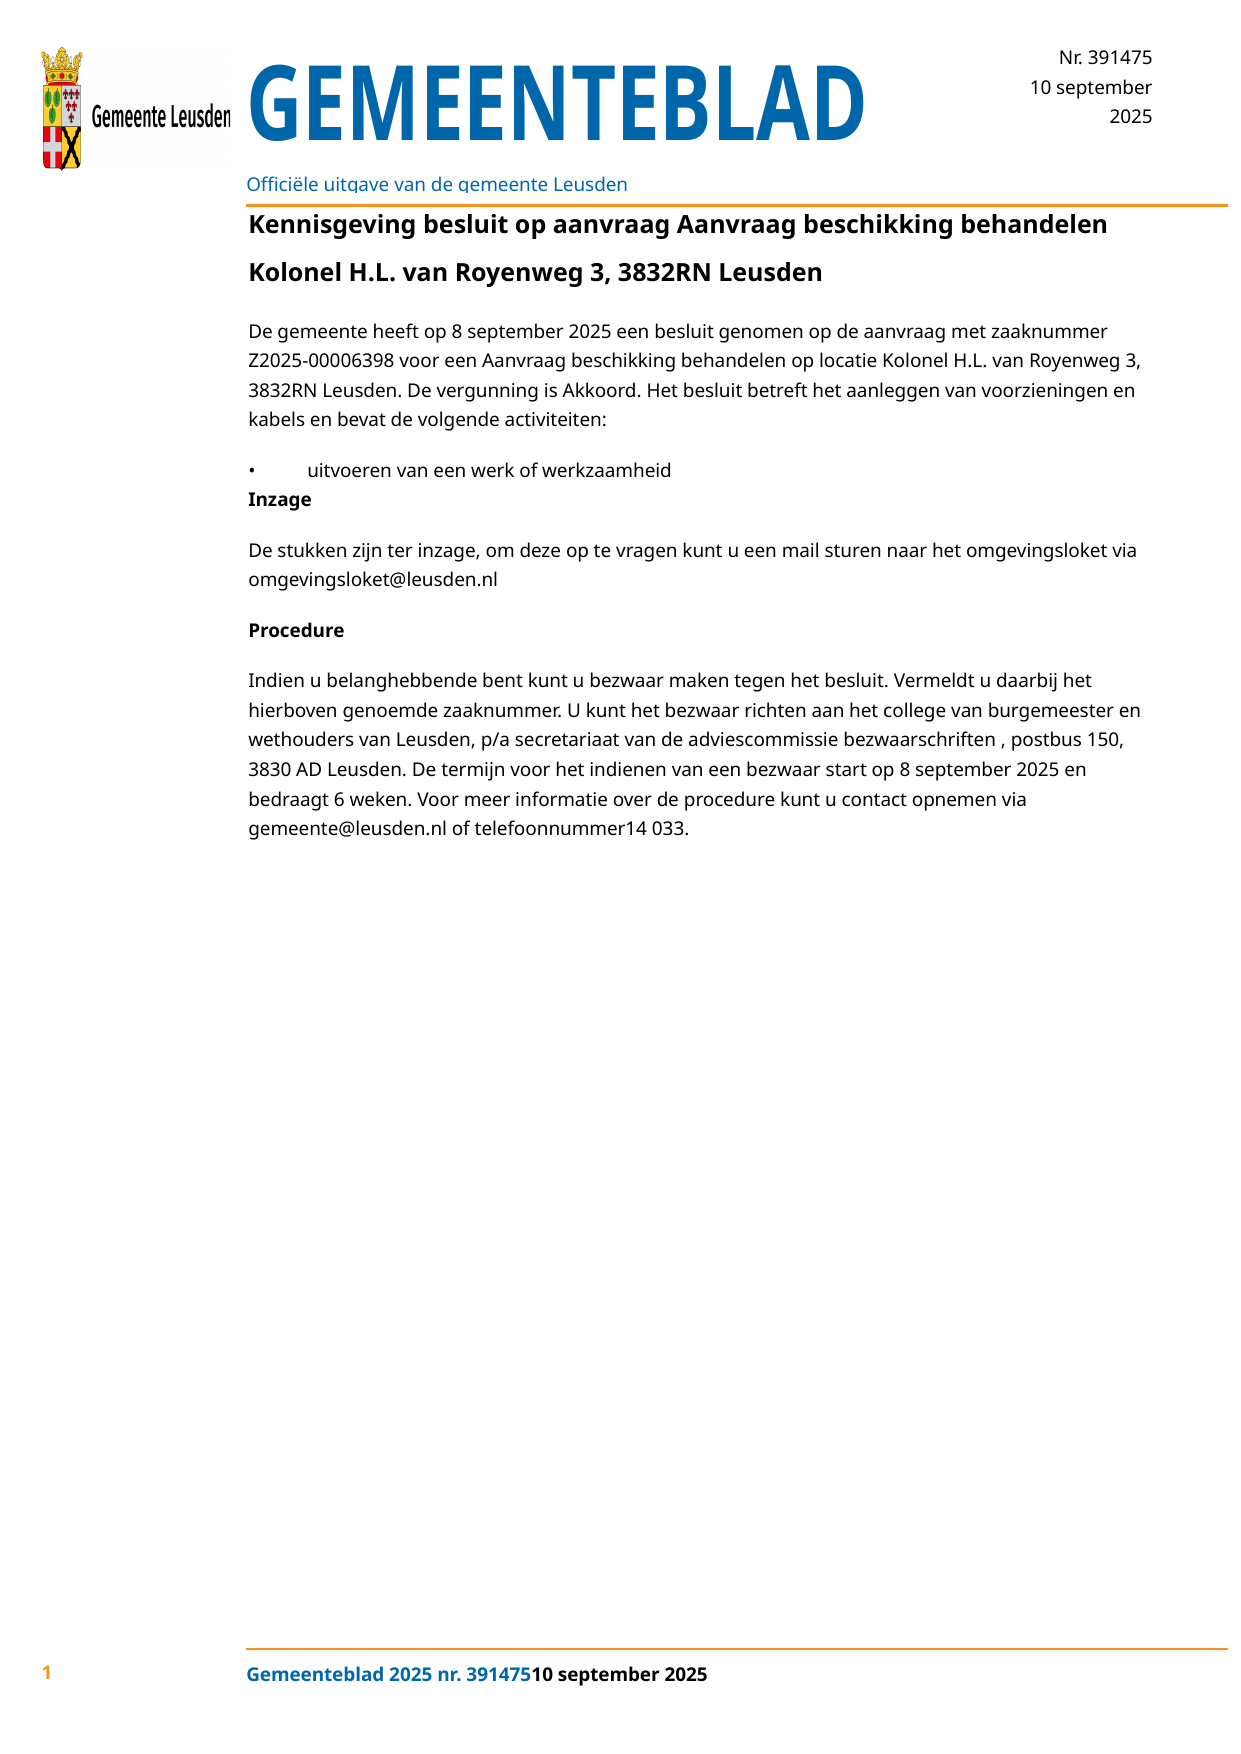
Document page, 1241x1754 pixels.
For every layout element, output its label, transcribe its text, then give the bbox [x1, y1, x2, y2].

picture [41, 47, 231, 172]
text De stukken zijn ter inzage, om deze op te vragen kunt u een mail sturen naar het omgevingsloket via omgevingsloket@leusden.nl [248, 537, 1152, 592]
text Procedure [248, 617, 1152, 643]
text Indien u belanghebbende bent kunt u bezwaar maken tegen het besluit. Vermeldt u daarbij het hierboven genoemde zaaknummer. U kunt het bezwaar richten aan het college van burgemeester en wethouders van Leusden, p/a secretariaat van de adviescommissie bezwaarschriften , postbus 150, 3830 AD Leusden. De termijn voor het indienen van een bezwaar start op 8 september 2025 en bedraagt 6 weken. Voor meer informatie over de procedure kunt u contact opnemen via gemeente@leusden.nl of telefoonnummer14 033. [248, 667, 1152, 841]
list uitvoeren van een werk of werkzaamheid [248, 457, 1152, 483]
text Kennisgeving besluit op aanvraag Aanvraag beschikking behandelen Kolonel H.L. van Royenweg 3, 3832RN Leusden [248, 207, 1152, 288]
text Inzage [248, 487, 1152, 512]
text De gemeente heeft op 8 september 2025 een besluit genomen op de aanvraag met zaaknummer Z2025-00006398 voor een Aanvraag beschikking behandelen op locatie Kolonel H.L. van Royenweg 3, 3832RN Leusden. De vergunning is Akkoord. Het besluit betreft het aanleggen van voorzieningen en kabels en bevat de volgende activiteiten: [248, 318, 1152, 432]
